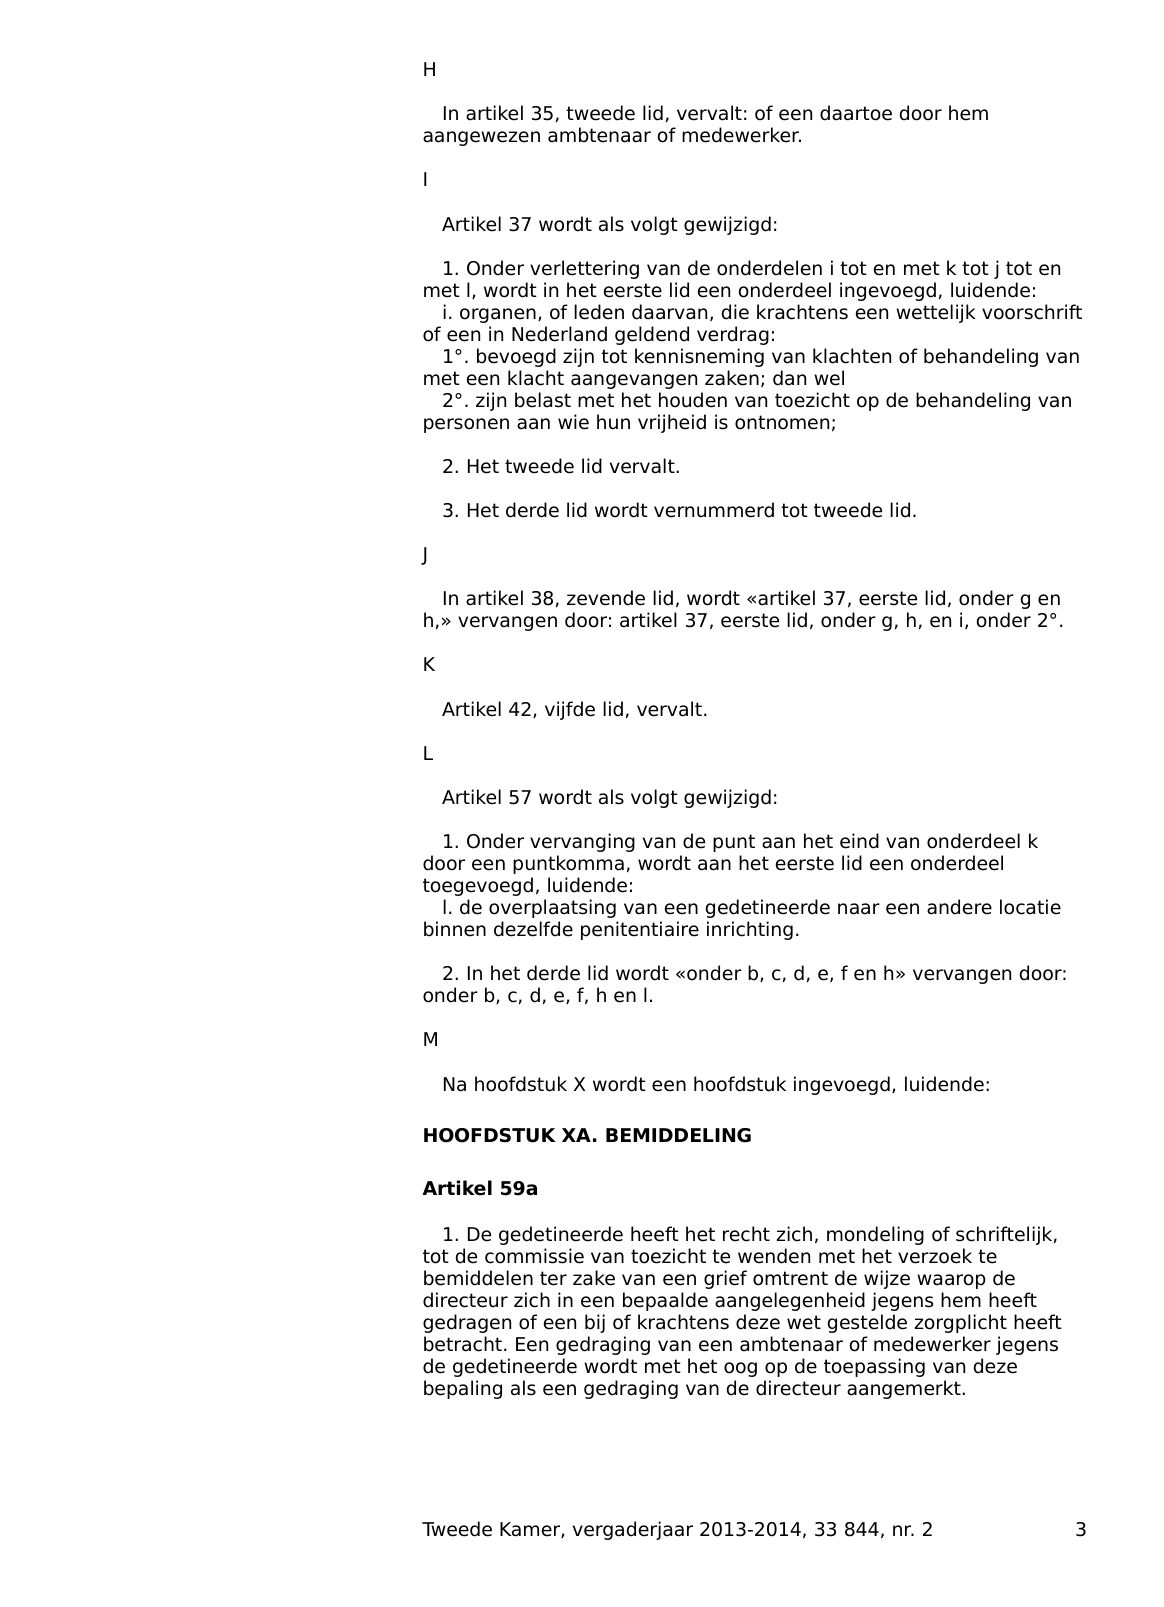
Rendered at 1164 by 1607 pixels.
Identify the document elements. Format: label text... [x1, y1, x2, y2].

text 1°. bevoegd zijn tot kennisneming van klachten of behandeling van met een klacht aangevangen zaken; dan wel [422, 346, 1087, 389]
text 1. Onder vervanging van de punt aan het eind van onderdeel k door een puntkomma, wordt aan het eerste lid een onderdeel toegevoegd, luidende: [422, 831, 1087, 897]
text H [422, 59, 1087, 81]
text 3. Het derde lid wordt vernummerd tot tweede lid. [422, 500, 1087, 522]
subtitle Artikel 59a [422, 1177, 1087, 1199]
text In artikel 38, zevende lid, wordt «artikel 37, eerste lid, onder g en h,» vervangen door: artikel 37, eerste lid, onder g, h, en i, onder 2°. [422, 588, 1087, 632]
text Artikel 37 wordt als volgt gewijzigd: [422, 213, 1087, 236]
text i. organen, of leden daarvan, die krachtens een wettelijk voorschrift of een in Nederland geldend verdrag: [422, 302, 1087, 346]
text 2°. zijn belast met het houden van toezicht op de behandeling van personen aan wie hun vrijheid is ontnomen; [422, 389, 1087, 433]
text Na hoofdstuk X wordt een hoofdstuk ingevoegd, luidende: [422, 1073, 1087, 1095]
text K [422, 654, 1087, 676]
text J [422, 544, 1087, 566]
text L [422, 743, 1087, 765]
subtitle HOOFDSTUK XA. BEMIDDELING [422, 1125, 1087, 1147]
text Artikel 57 wordt als volgt gewijzigd: [422, 787, 1087, 809]
text 1. Onder verlettering van de onderdelen i tot en met k tot j tot en met l, wordt in het eerste lid een onderdeel ingevoegd, luidende: [422, 258, 1087, 302]
text In artikel 35, tweede lid, vervalt: of een daartoe door hem aangewezen ambtenaar of medewerker. [422, 103, 1087, 147]
text Artikel 42, vijfde lid, vervalt. [422, 698, 1087, 721]
text 1. De gedetineerde heeft het recht zich, mondeling of schriftelijk, tot de commissie van toezicht te wenden met het verzoek te bemiddelen ter zake van een grief omtrent de wijze waarop de directeur zich in een bepaalde aangelegenheid jegens hem heeft gedragen of een bij of krachtens deze wet gestelde zorgplicht heeft betracht. Een gedraging van een ambtenaar of medewerker jegens de gedetineerde wordt met het oog op de toepassing van deze bepaling als een gedraging van de directeur aangemerkt. [422, 1224, 1087, 1400]
text I [422, 169, 1087, 191]
text 2. Het tweede lid vervalt. [422, 456, 1087, 478]
text 2. In het derde lid wordt «onder b, c, d, e, f en h» vervangen door: onder b, c, d, e, f, h en l. [422, 963, 1087, 1007]
text M [422, 1029, 1087, 1051]
text l. de overplaatsing van een gedetineerde naar een andere locatie binnen dezelfde penitentiaire inrichting. [422, 897, 1087, 941]
